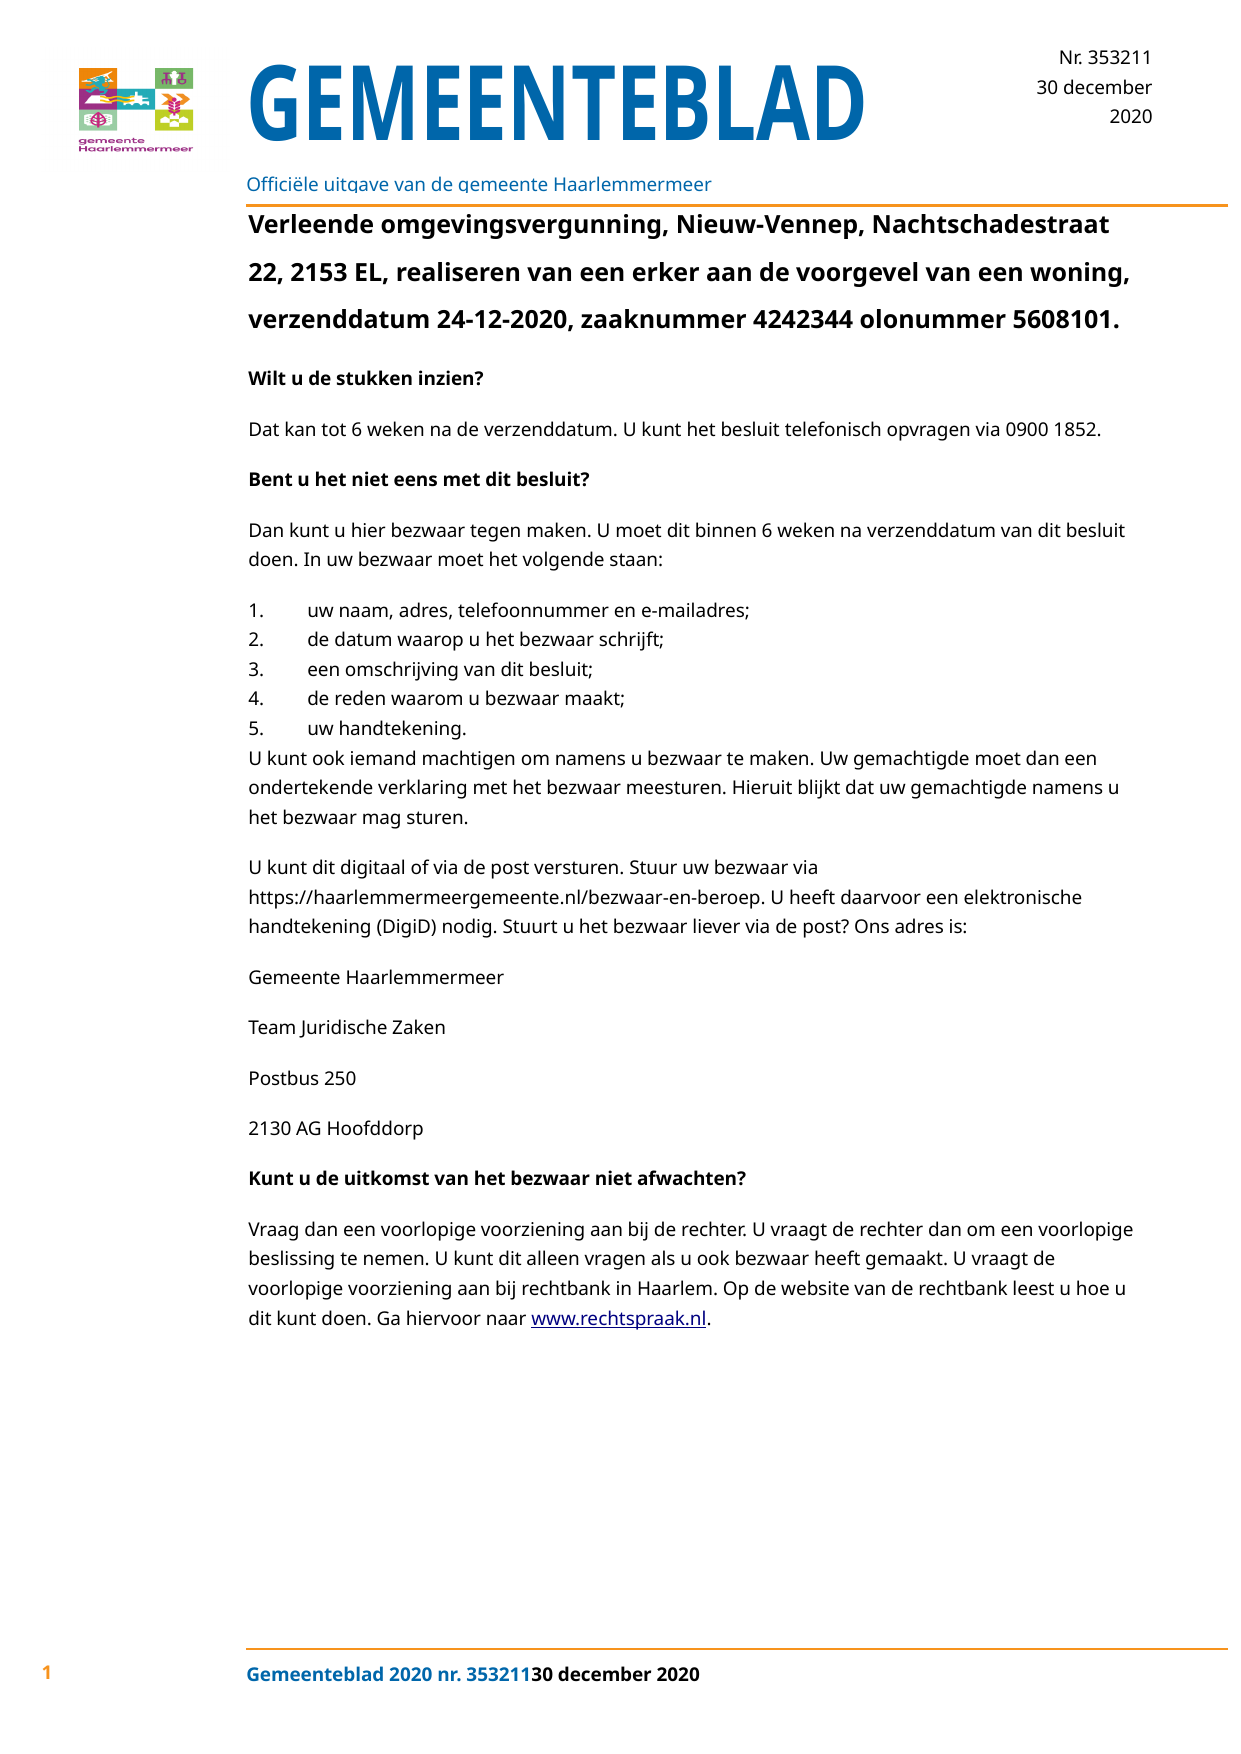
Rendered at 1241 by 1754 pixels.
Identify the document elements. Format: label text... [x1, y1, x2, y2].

text U kunt ook iemand machtigen om namens u bezwaar te maken. Uw gemachtigde moet dan een ondertekende verklaring met het bezwaar meesturen. Hieruit blijkt dat uw gemachtigde namens u het bezwaar mag sturen. [248, 745, 1152, 829]
text Kunt u de uitkomst van het bezwaar niet afwachten? [248, 1166, 1152, 1191]
text Gemeente Haarlemmermeer [248, 964, 1152, 989]
list uw handtekening. [248, 715, 1152, 741]
list de reden waarom u bezwaar maakt; [248, 686, 1152, 711]
text 2130 AG Hoofddorp [248, 1115, 1152, 1141]
list een omschrijving van dit besluit; [248, 656, 1152, 682]
text Dan kunt u hier bezwaar tegen maken. U moet dit binnen 6 weken na verzenddatum van dit besluit doen. In uw bezwaar moet het volgende staan: [248, 517, 1152, 572]
text Verleende omgevingsvergunning, Nieuw-Vennep, Nachtschadestraat 22, 2153 EL, realiseren van een erker aan de voorgevel van een woning, verzenddatum 24-12-2020, zaaknummer 4242344 olonummer 5608101. [248, 207, 1152, 336]
text Postbus 250 [248, 1065, 1152, 1090]
text Vraag dan een voorlopige voorziening aan bij de rechter. U vraagt de rechter dan om een voorlopige beslissing te nemen. U kunt dit alleen vragen als u ook bezwaar heeft gemaakt. U vraagt de voorlopige voorziening aan bij rechtbank in Haarlem. Op de website van de rechtbank leest u hoe u dit kunt doen. Ga hiervoor naar www.rechtspraak.nl. [248, 1216, 1152, 1330]
text Dat kan tot 6 weken na de verzenddatum. U kunt het besluit telefonisch opvragen via 0900 1852. [248, 416, 1152, 442]
list de datum waarop u het bezwaar schrijft; [248, 626, 1152, 652]
picture [41, 47, 231, 172]
text Bent u het niet eens met dit besluit? [248, 466, 1152, 492]
list uw naam, adres, telefoonnummer en e-mailadres; [248, 597, 1152, 622]
text U kunt dit digitaal of via de post versturen. Stuur uw bezwaar via https://haarlemmermeergemeente.nl/bezwaar-en-beroep. U heeft daarvoor een elektronische handtekening (DigiD) nodig. Stuurt u het bezwaar liever via de post? Ons adres is: [248, 854, 1152, 939]
text Wilt u de stukken inzien? [248, 366, 1152, 391]
text Team Juridische Zaken [248, 1014, 1152, 1040]
